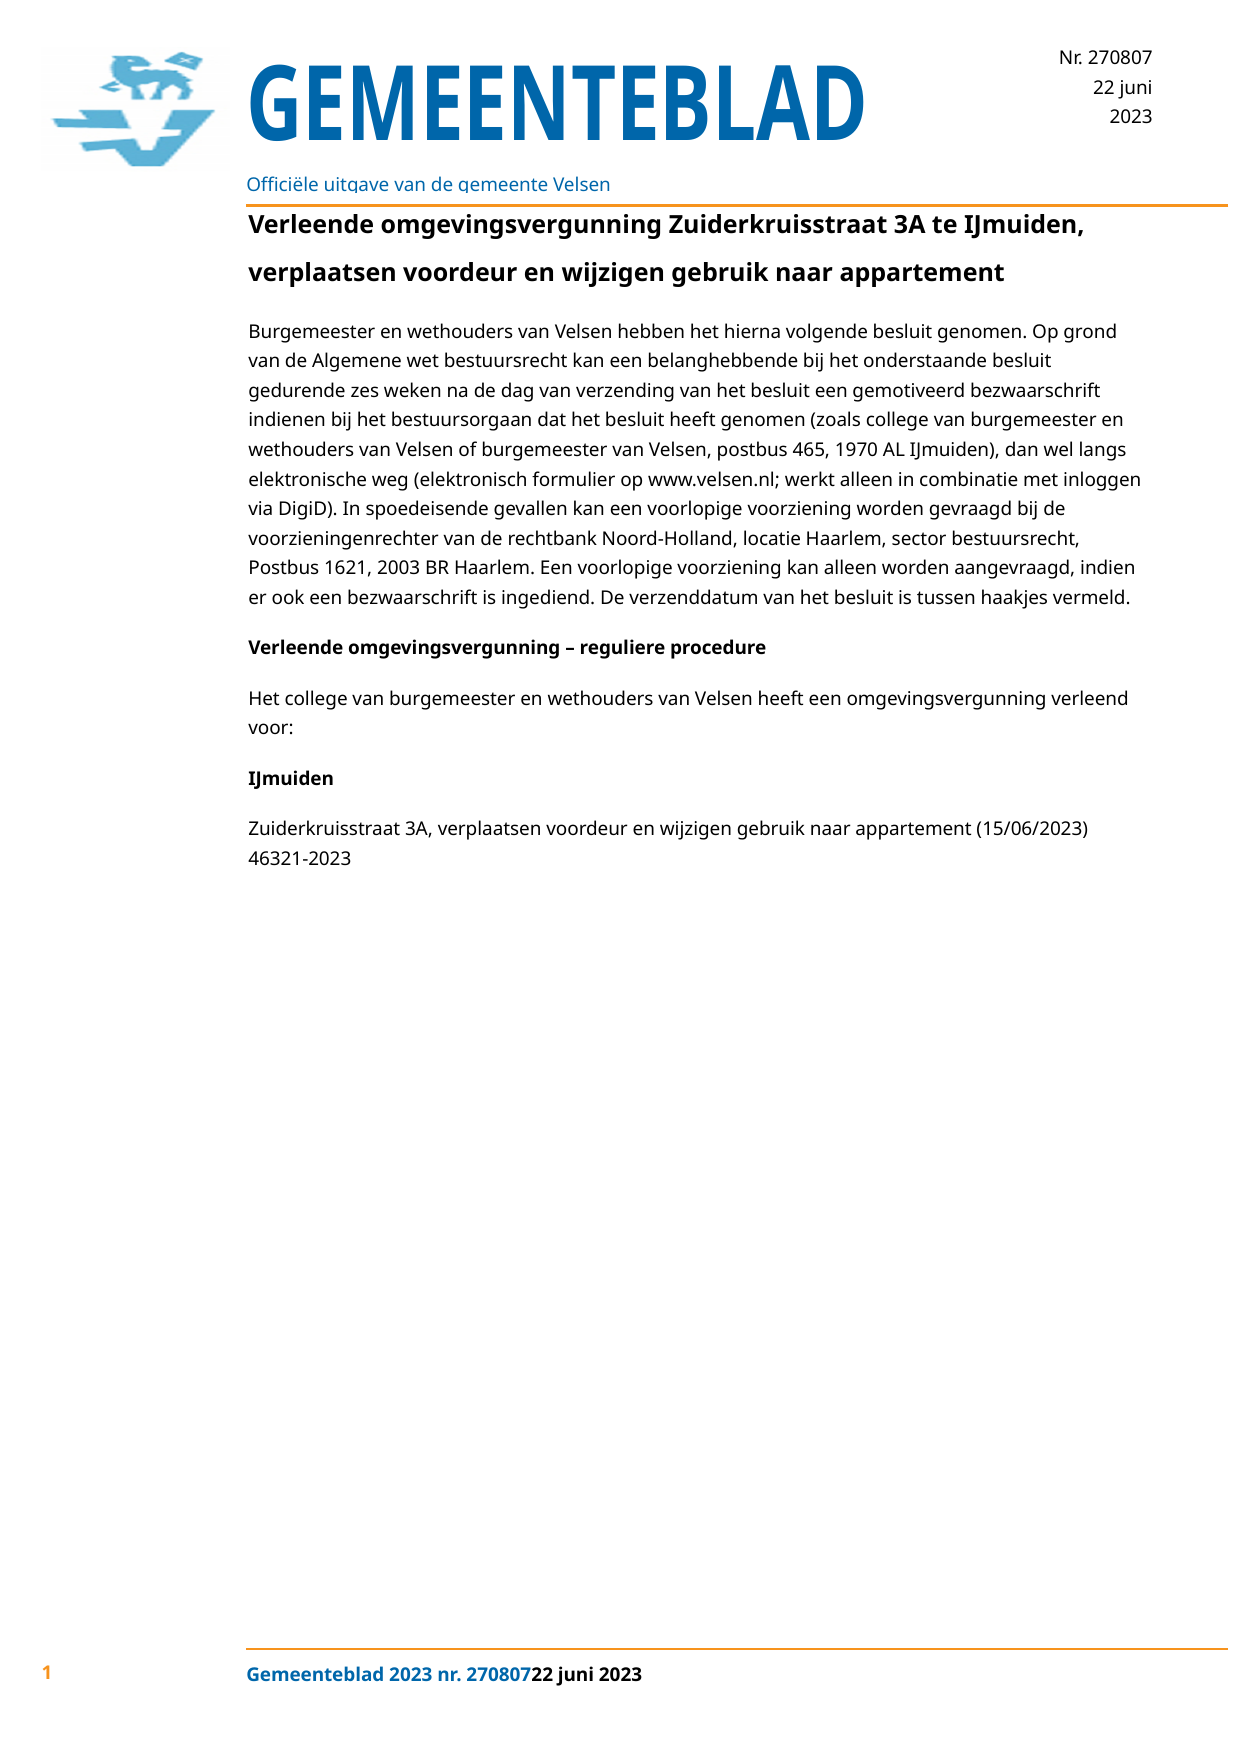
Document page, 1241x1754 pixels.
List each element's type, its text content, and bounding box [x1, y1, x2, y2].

text Het college van burgemeester en wethouders van Velsen heeft een omgevingsvergunning verleend voor: [248, 685, 1152, 740]
picture [41, 47, 231, 172]
text Verleende omgevingsvergunning – reguliere procedure [248, 634, 1152, 660]
text Burgemeester en wethouders van Velsen hebben het hierna volgende besluit genomen. Op grond van de Algemene wet bestuursrecht kan een belanghebbende bij het onderstaande besluit gedurende zes weken na de dag van verzending van het besluit een gemotiveerd bezwaarschrift indienen bij het bestuursorgaan dat het besluit heeft genomen (zoals college van burgemeester en wethouders van Velsen of burgemeester van Velsen, postbus 465, 1970 AL IJmuiden), dan wel langs elektronische weg (elektronisch formulier op www.velsen.nl; werkt alleen in combinatie met inloggen via DigiD). In spoedeisende gevallen kan een voorlopige voorziening worden gevraagd bij de voorzieningenrechter van de rechtbank Noord-Holland, locatie Haarlem, sector bestuursrecht, Postbus 1621, 2003 BR Haarlem. Een voorlopige voorziening kan alleen worden aangevraagd, indien er ook een bezwaarschrift is ingediend. De verzenddatum van het besluit is tussen haakjes vermeld. [248, 318, 1152, 610]
text Verleende omgevingsvergunning Zuiderkruisstraat 3A te IJmuiden, verplaatsen voordeur en wijzigen gebruik naar appartement [248, 207, 1152, 288]
text Zuiderkruisstraat 3A, verplaatsen voordeur en wijzigen gebruik naar appartement (15/06/2023) 46321-2023 [248, 815, 1152, 871]
text IJmuiden [248, 765, 1152, 791]
